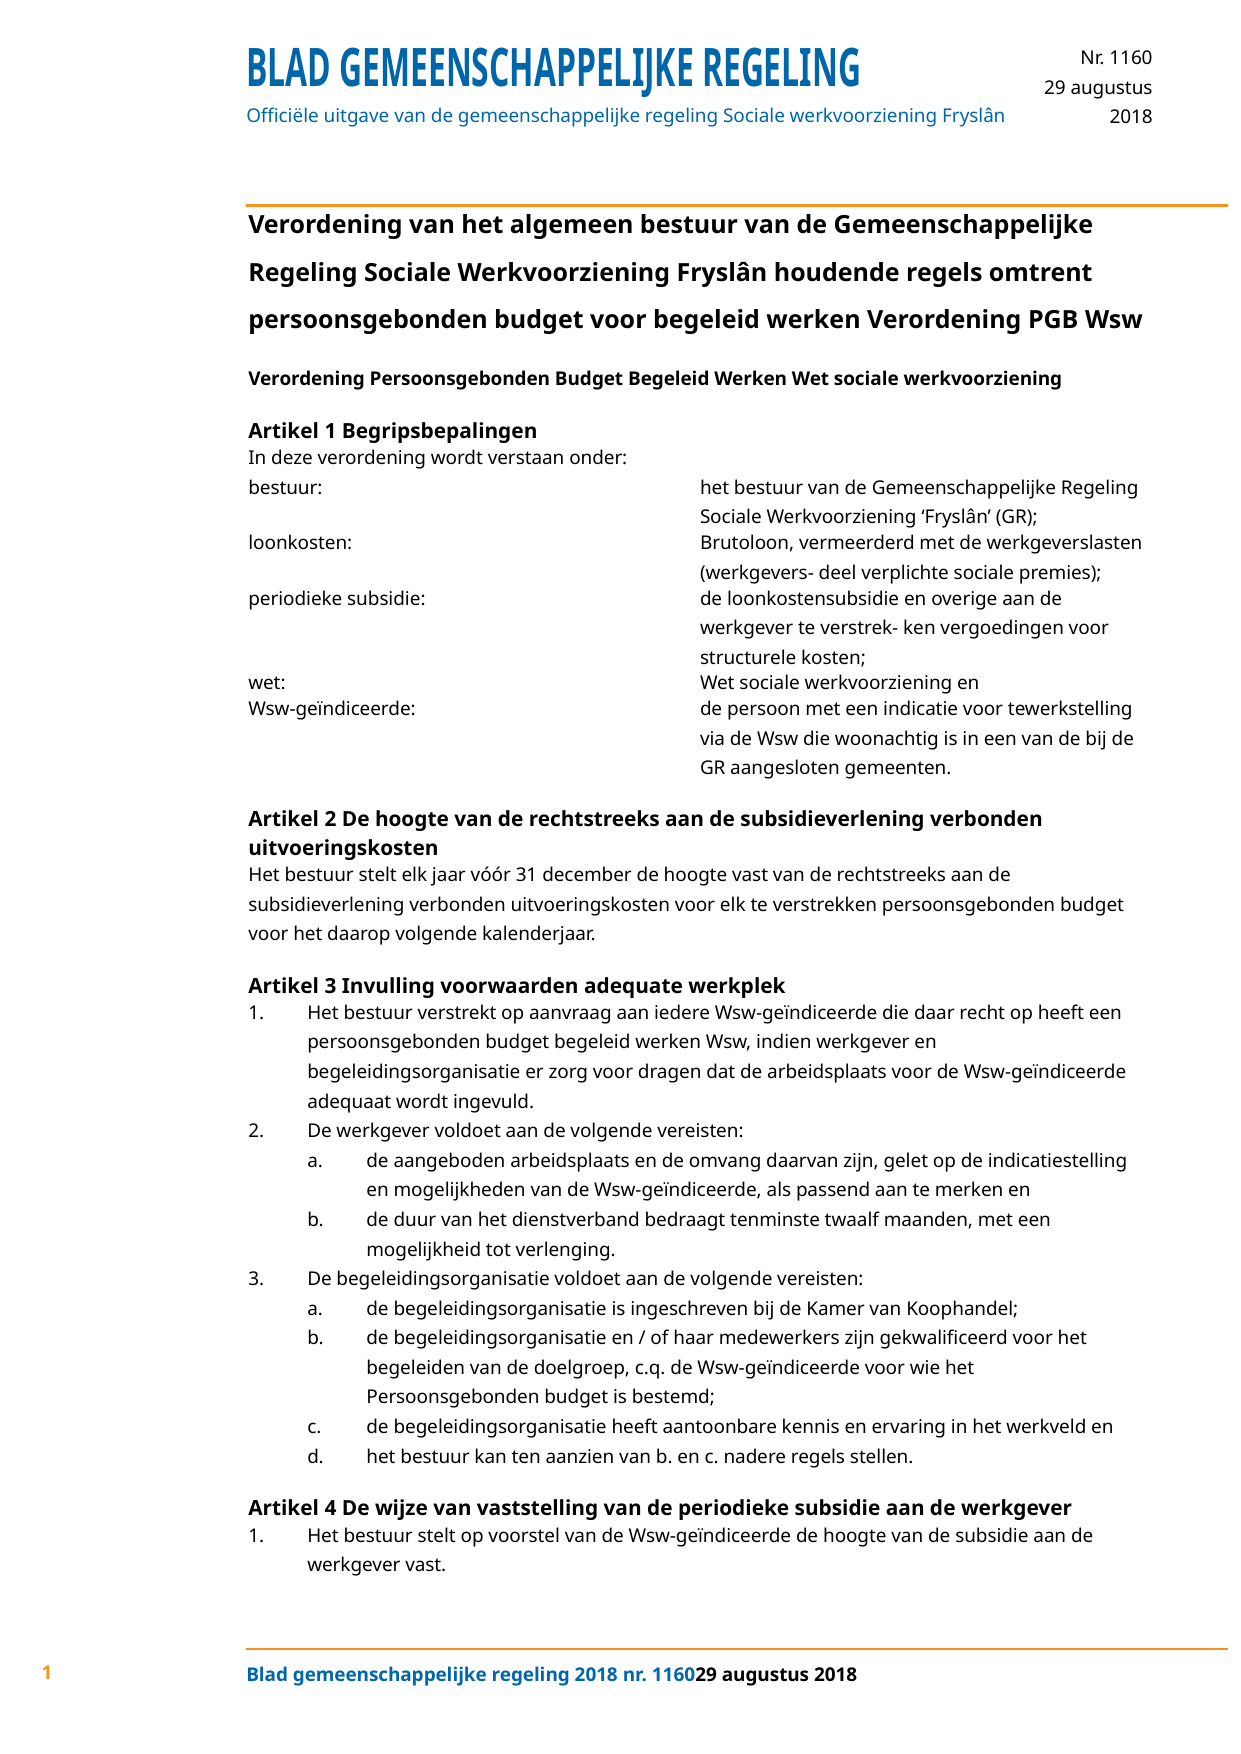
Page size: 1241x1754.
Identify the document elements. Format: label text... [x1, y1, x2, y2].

text Artikel 4 De wijze van vaststelling van de periodieke subsidie aan de werkgever [248, 1493, 1152, 1522]
list de begeleidingsorganisatie is ingeschreven bij de Kamer van Koophandel; [307, 1295, 1152, 1321]
list Het bestuur stelt op voorstel van de Wsw-geïndiceerde de hoogte van de subsidie aan de werkgever vast. [248, 1522, 1152, 1577]
text In deze verordening wordt verstaan onder: [248, 444, 1152, 470]
table_header het bestuur van de Gemeenschappelijke Regeling Sociale Werkvoorziening ‘Fryslân’ (GR); [700, 474, 1152, 529]
list het bestuur kan ten aanzien van b. en c. nadere regels stellen. [307, 1443, 1152, 1469]
list Het bestuur verstrekt op aanvraag aan iedere Wsw-geïndiceerde die daar recht op heeft een persoonsgebonden budget begeleid werken Wsw, indien werkgever en begeleidingsorganisatie er zorg voor dragen dat de arbeidsplaats voor de Wsw-geïndiceerde adequaat wordt ingevuld. [248, 999, 1152, 1114]
table_cell Wsw-geïndiceerde: [248, 695, 700, 780]
table_cell Wet sociale werkvoorziening en [700, 670, 1152, 695]
text Verordening van het algemeen bestuur van de Gemeenschappelijke Regeling Sociale Werkvoorziening Fryslân houdende regels omtrent persoonsgebonden budget voor begeleid werken Verordening PGB Wsw [248, 207, 1152, 336]
table_cell loonkosten: [248, 529, 700, 585]
list de aangeboden arbeidsplaats en de omvang daarvan zijn, gelet op de indicatiestelling en mogelijkheden van de Wsw-geïndiceerde, als passend aan te merken en [307, 1147, 1152, 1202]
table_cell de persoon met een indicatie voor tewerkstelling via de Wsw die woonachtig is in een van de bij de GR aangesloten gemeenten. [700, 695, 1152, 780]
text Artikel 1 Begripsbepalingen [248, 416, 1152, 444]
list De begeleidingsorganisatie voldoet aan de volgende vereisten: [248, 1265, 1152, 1291]
list De werkgever voldoet aan de volgende vereisten: [248, 1117, 1152, 1143]
table_cell Brutoloon, vermeerderd met de werkgeverslasten (werkgevers- deel verplichte sociale premies); [700, 529, 1152, 585]
list de begeleidingsorganisatie heeft aantoonbare kennis en ervaring in het werkveld en [307, 1413, 1152, 1439]
text Artikel 2 De hoogte van de rechtstreeks aan de subsidieverlening verbonden uitvoeringskosten [248, 804, 1152, 861]
list de begeleidingsorganisatie en / of haar medewerkers zijn gekwalificeerd voor het begeleiden van de doelgroep, c.q. de Wsw-geïndiceerde voor wie het Persoonsgebonden budget is bestemd; [307, 1324, 1152, 1409]
list de duur van het dienstverband bedraagt tenminste twaalf maanden, met een mogelijkheid tot verlenging. [307, 1206, 1152, 1262]
picture [41, 47, 231, 172]
text Het bestuur stelt elk jaar vóór 31 december de hoogte vast van de rechtstreeks aan de subsidieverlening verbonden uitvoeringskosten voor elk te verstrekken persoonsgebonden budget voor het daarop volgende kalenderjaar. [248, 861, 1152, 946]
table_cell wet: [248, 670, 700, 695]
text Verordening Persoonsgebonden Budget Begeleid Werken Wet sociale werkvoorziening [248, 366, 1152, 391]
table_cell de loonkostensubsidie en overige aan de werkgever te verstrek- ken vergoedingen voor structurele kosten; [700, 585, 1152, 669]
table_header bestuur: [248, 474, 700, 529]
text Artikel 3 Invulling voorwaarden adequate werkplek [248, 971, 1152, 999]
table_cell periodieke subsidie: [248, 585, 700, 669]
